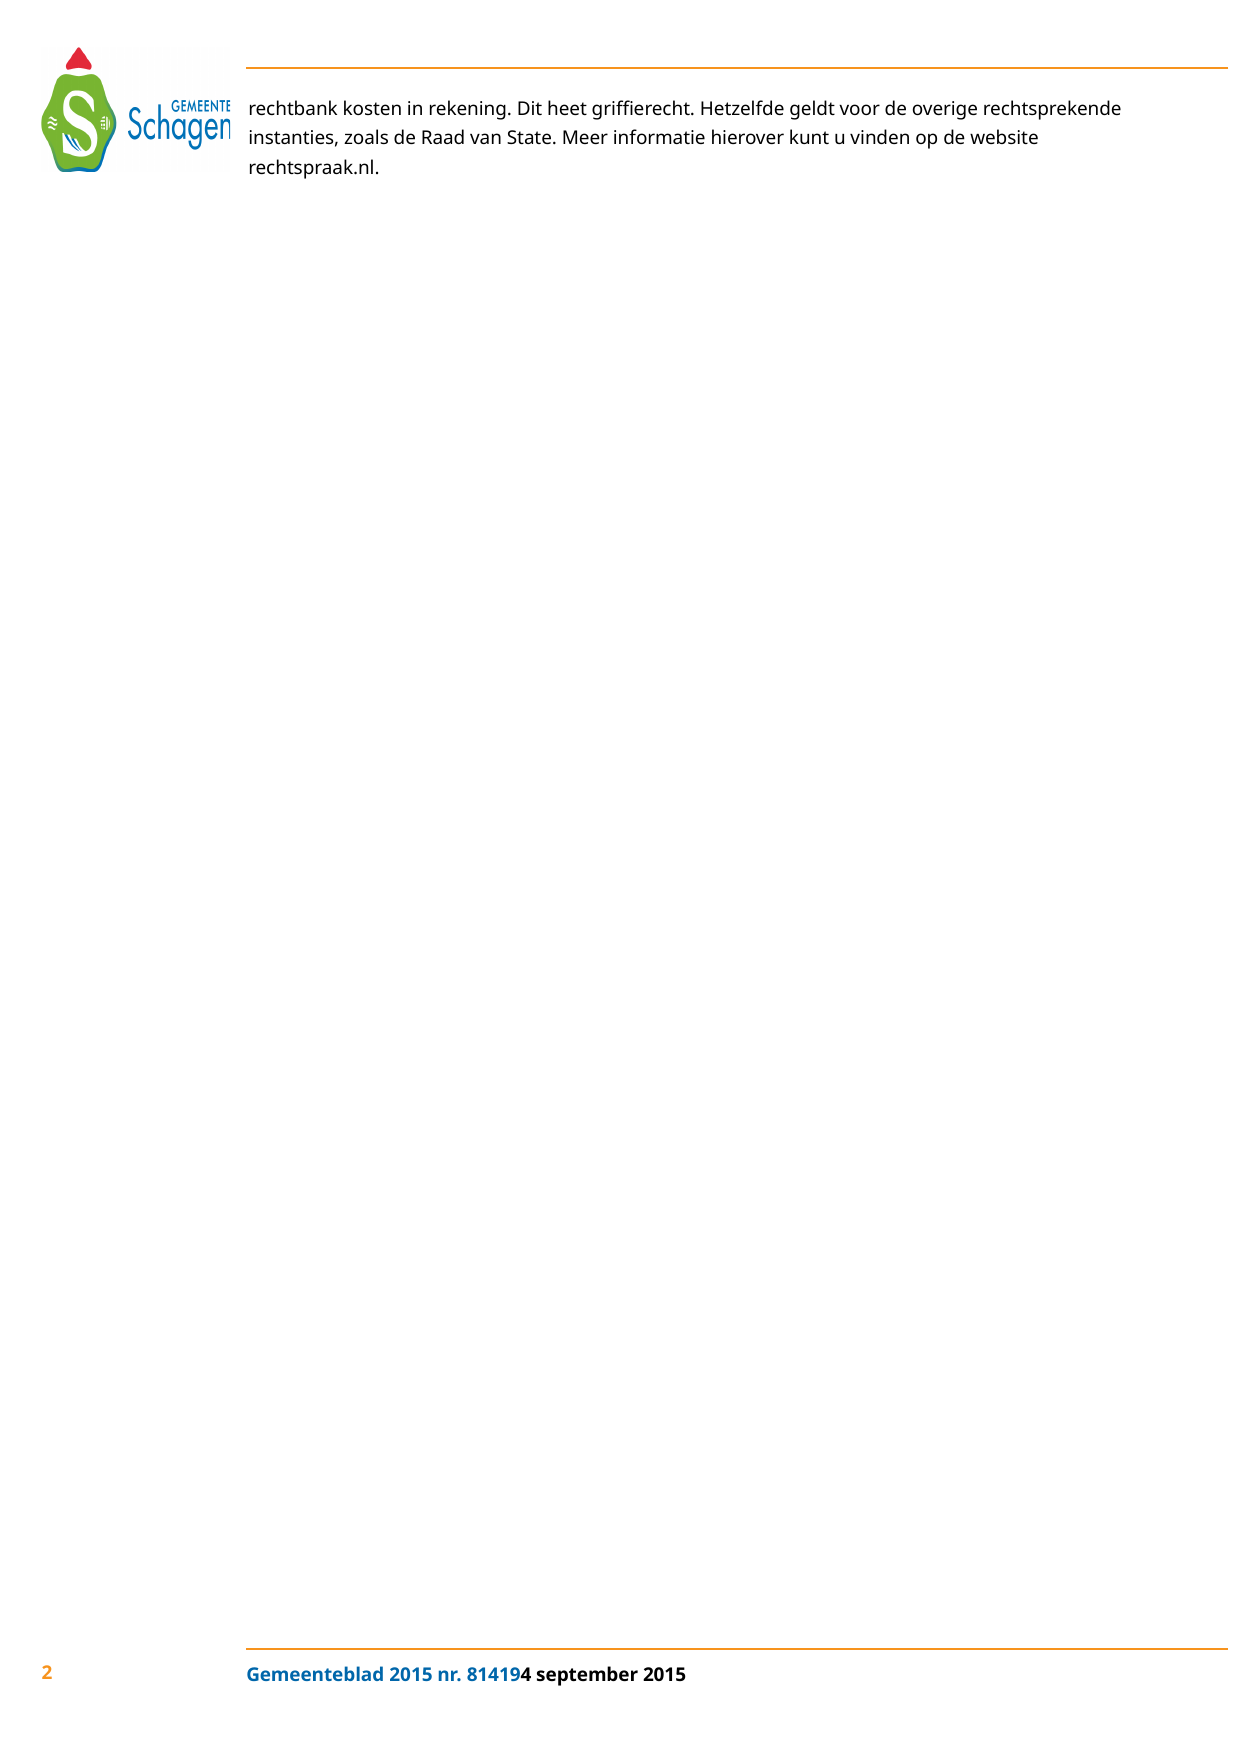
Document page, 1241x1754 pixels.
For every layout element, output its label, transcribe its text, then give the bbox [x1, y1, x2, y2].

picture [41, 47, 231, 172]
text rechtbank kosten in rekening. Dit heet griffierecht. Hetzelfde geldt voor de overige rechtsprekende instanties, zoals de Raad van State. Meer informatie hierover kunt u vinden op de website rechtspraak.nl. [248, 95, 1152, 180]
